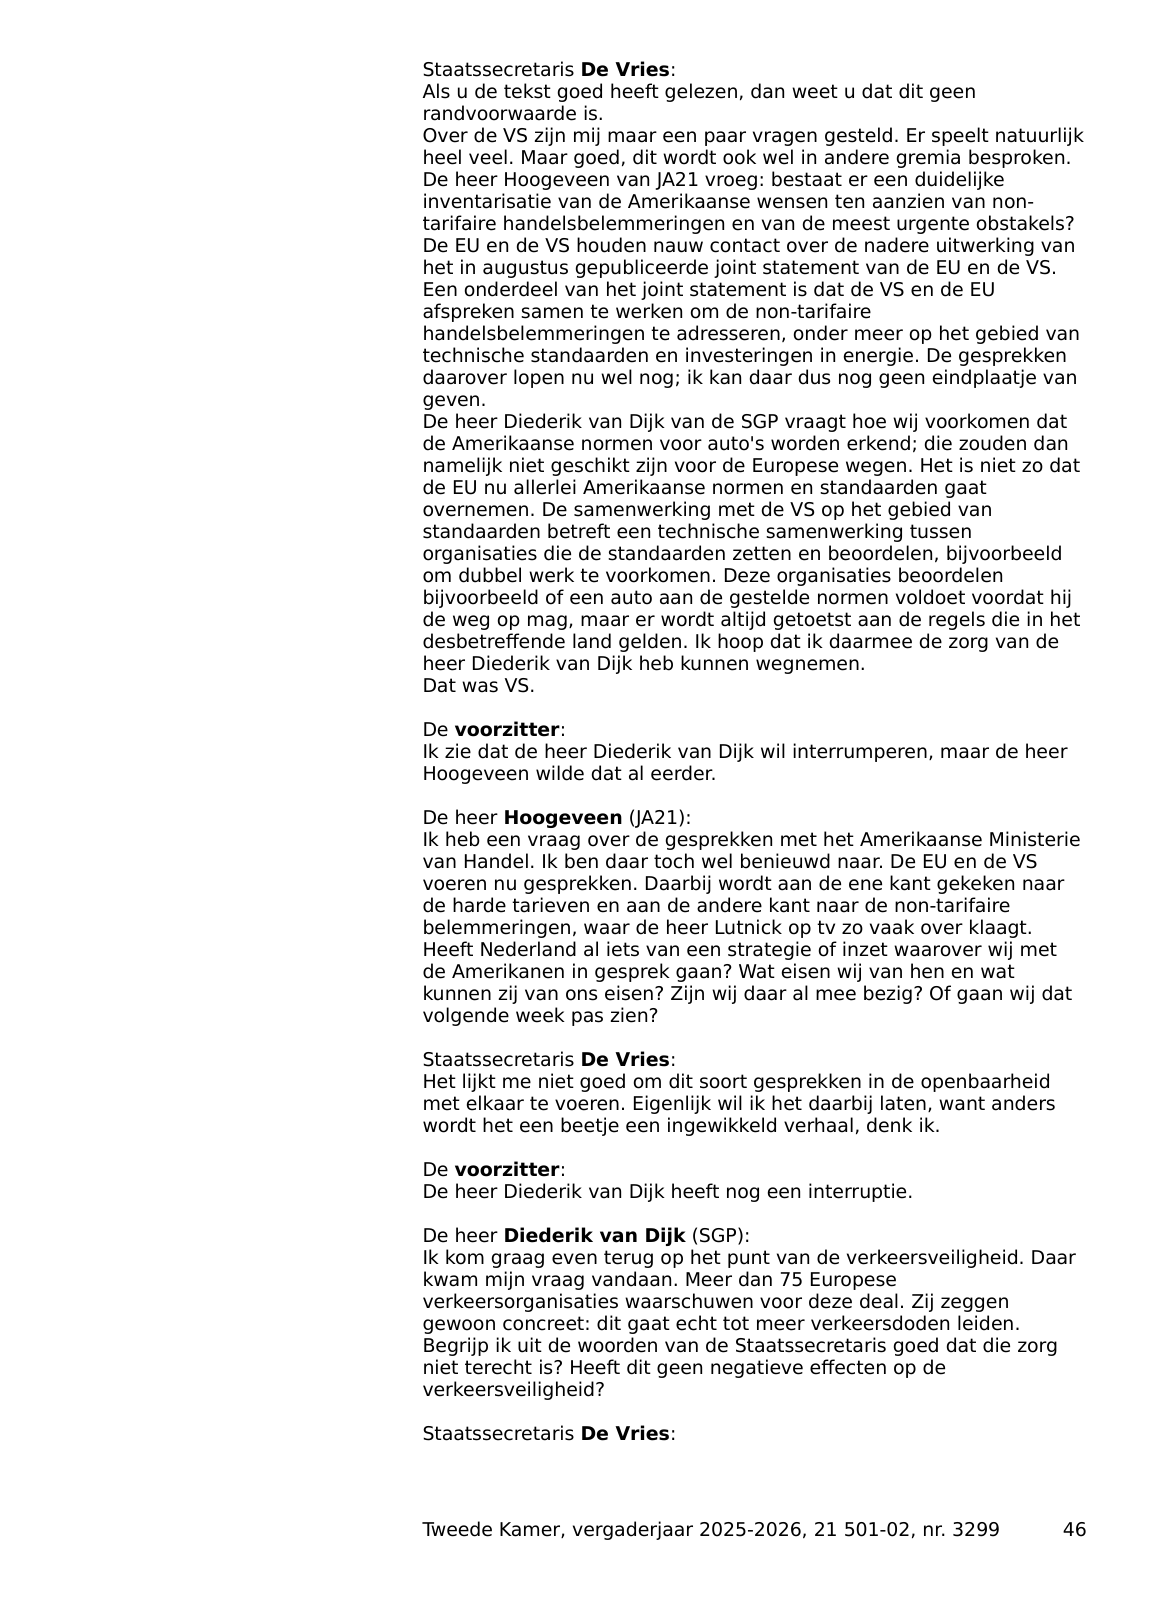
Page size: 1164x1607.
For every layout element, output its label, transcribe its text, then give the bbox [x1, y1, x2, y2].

text Staatssecretaris De Vries: [422, 1423, 1087, 1445]
text Over de VS zijn mij maar een paar vragen gesteld. Er speelt natuurlijk heel veel. Maar goed, dit wordt ook wel in andere gremia besproken. [422, 125, 1087, 169]
text Ik kom graag even terug op het punt van de verkeersveiligheid. Daar kwam mijn vraag vandaan. Meer dan 75 Europese verkeersorganisaties waarschuwen voor deze deal. Zij zeggen gewoon concreet: dit gaat echt tot meer verkeersdoden leiden. Begrijp ik uit de woorden van de Staatssecretaris goed dat die zorg niet terecht is? Heeft dit geen negatieve effecten op de verkeersveiligheid? [422, 1247, 1087, 1401]
text De voorzitter: [422, 1159, 1087, 1181]
text Het lijkt me niet goed om dit soort gesprekken in de openbaarheid met elkaar te voeren. Eigenlijk wil ik het daarbij laten, want anders wordt het een beetje een ingewikkeld verhaal, denk ik. [422, 1071, 1087, 1137]
text Als u de tekst goed heeft gelezen, dan weet u dat dit geen randvoorwaarde is. [422, 81, 1087, 125]
text De voorzitter: [422, 719, 1087, 741]
text De heer Hoogeveen (JA21): [422, 807, 1087, 829]
text Ik zie dat de heer Diederik van Dijk wil interrumperen, maar de heer Hoogeveen wilde dat al eerder. [422, 741, 1087, 784]
text Dat was VS. [422, 674, 1087, 696]
text De heer Diederik van Dijk heeft nog een interruptie. [422, 1181, 1087, 1203]
text Staatssecretaris De Vries: [422, 1049, 1087, 1071]
text Staatssecretaris De Vries: [422, 59, 1087, 81]
text De heer Hoogeveen van JA21 vroeg: bestaat er een duidelijke inventarisatie van de Amerikaanse wensen ten aanzien van non-tarifaire handelsbelemmeringen en van de meest urgente obstakels? De EU en de VS houden nauw contact over de nadere uitwerking van het in augustus gepubliceerde joint statement van de EU en de VS. Een onderdeel van het joint statement is dat de VS en de EU afspreken samen te werken om de non-tarifaire handelsbelemmeringen te adresseren, onder meer op het gebied van technische standaarden en investeringen in energie. De gesprekken daarover lopen nu wel nog; ik kan daar dus nog geen eindplaatje van geven. [422, 169, 1087, 411]
text Ik heb een vraag over de gesprekken met het Amerikaanse Ministerie van Handel. Ik ben daar toch wel benieuwd naar. De EU en de VS voeren nu gesprekken. Daarbij wordt aan de ene kant gekeken naar de harde tarieven en aan de andere kant naar de non-tarifaire belemmeringen, waar de heer Lutnick op tv zo vaak over klaagt. Heeft Nederland al iets van een strategie of inzet waarover wij met de Amerikanen in gesprek gaan? Wat eisen wij van hen en wat kunnen zij van ons eisen? Zijn wij daar al mee bezig? Of gaan wij dat volgende week pas zien? [422, 829, 1087, 1027]
text De heer Diederik van Dijk van de SGP vraagt hoe wij voorkomen dat de Amerikaanse normen voor auto's worden erkend; die zouden dan namelijk niet geschikt zijn voor de Europese wegen. Het is niet zo dat de EU nu allerlei Amerikaanse normen en standaarden gaat overnemen. De samenwerking met de VS op het gebied van standaarden betreft een technische samenwerking tussen organisaties die de standaarden zetten en beoordelen, bijvoorbeeld om dubbel werk te voorkomen. Deze organisaties beoordelen bijvoorbeeld of een auto aan de gestelde normen voldoet voordat hij de weg op mag, maar er wordt altijd getoetst aan de regels die in het desbetreffende land gelden. Ik hoop dat ik daarmee de zorg van de heer Diederik van Dijk heb kunnen wegnemen. [422, 411, 1087, 674]
text De heer Diederik van Dijk (SGP): [422, 1225, 1087, 1247]
